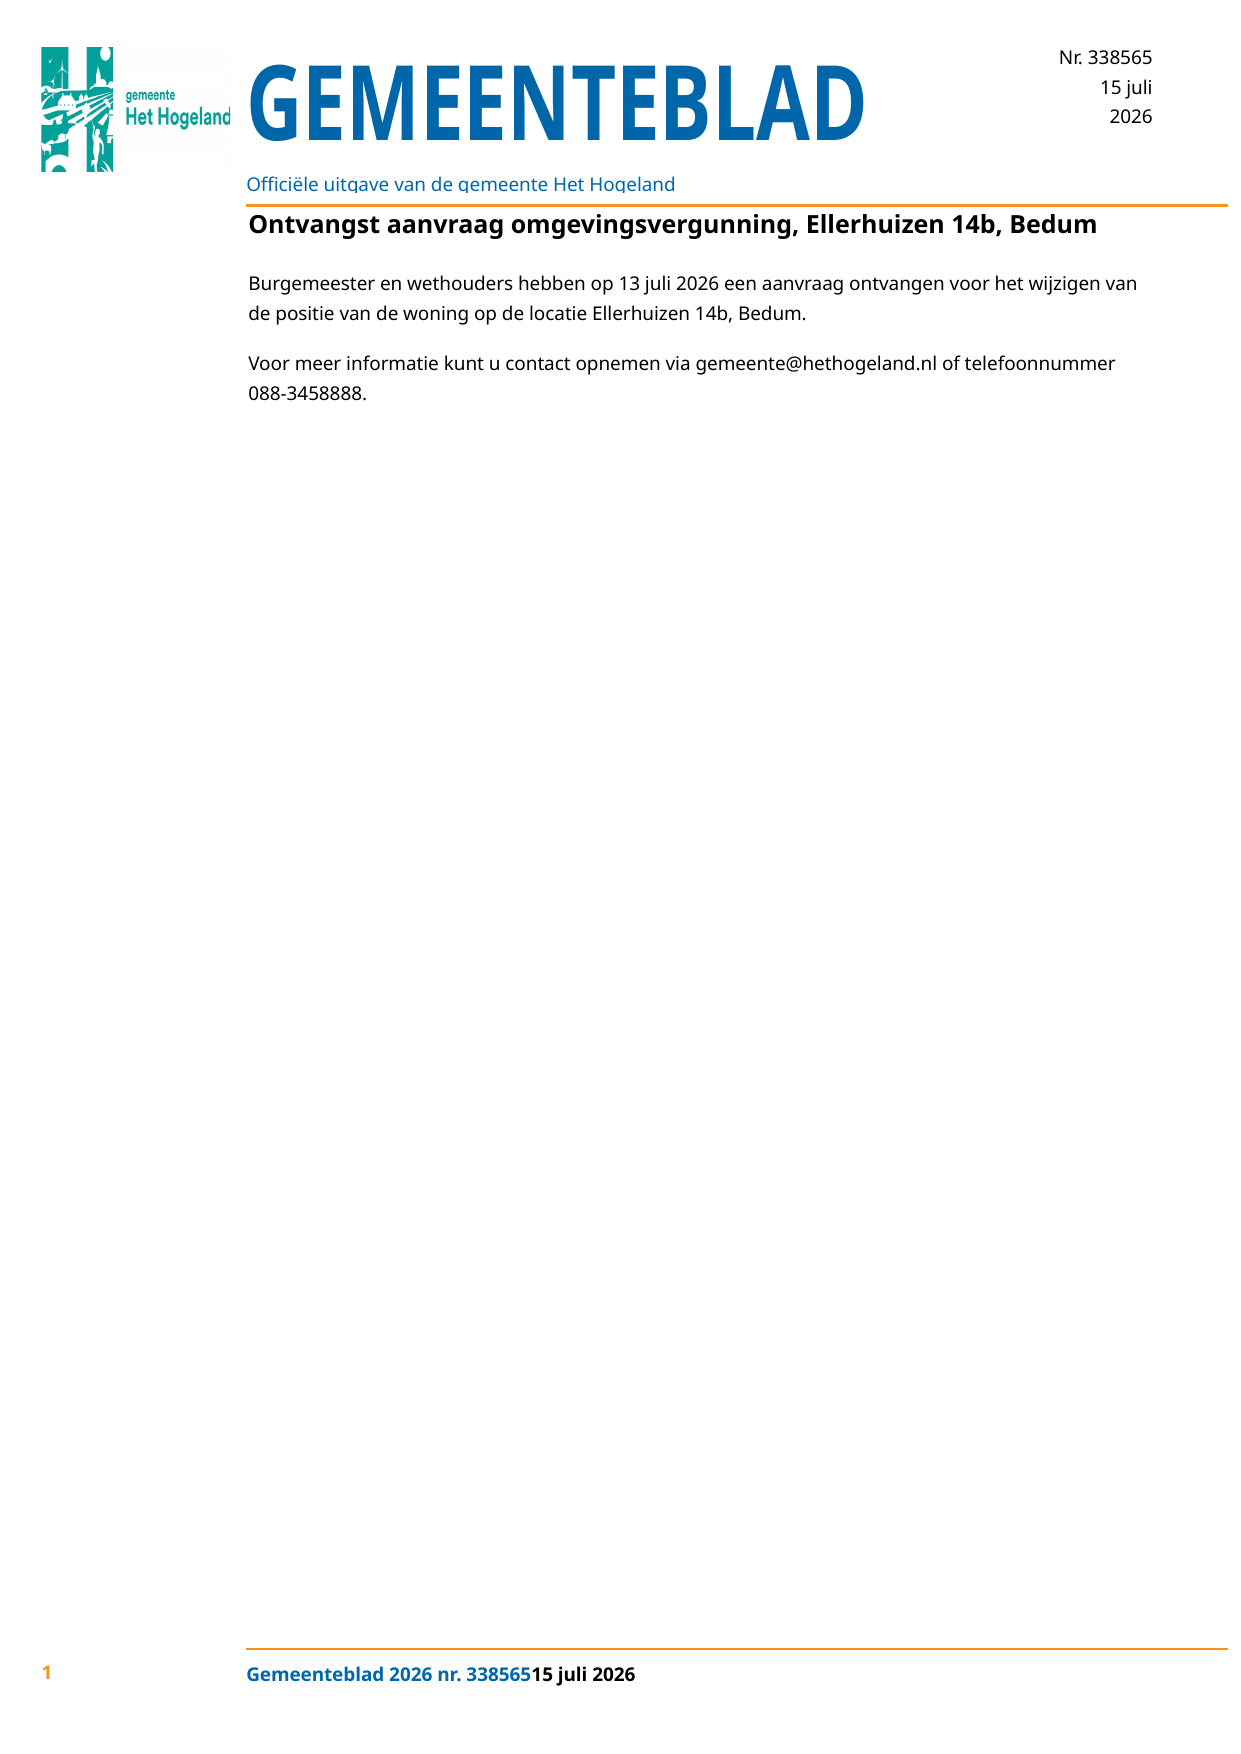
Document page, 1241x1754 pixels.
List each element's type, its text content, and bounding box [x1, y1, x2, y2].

text Ontvangst aanvraag omgevingsvergunning, Ellerhuizen 14b, Bedum [248, 207, 1152, 241]
text Voor meer informatie kunt u contact opnemen via gemeente@hethogeland.nl of telefoonnummer 088-3458888. [248, 350, 1152, 406]
picture [41, 47, 231, 172]
text Burgemeester en wethouders hebben op 13 juli 2026 een aanvraag ontvangen voor het wijzigen van de positie van de woning op de locatie Ellerhuizen 14b, Bedum. [248, 270, 1152, 326]
